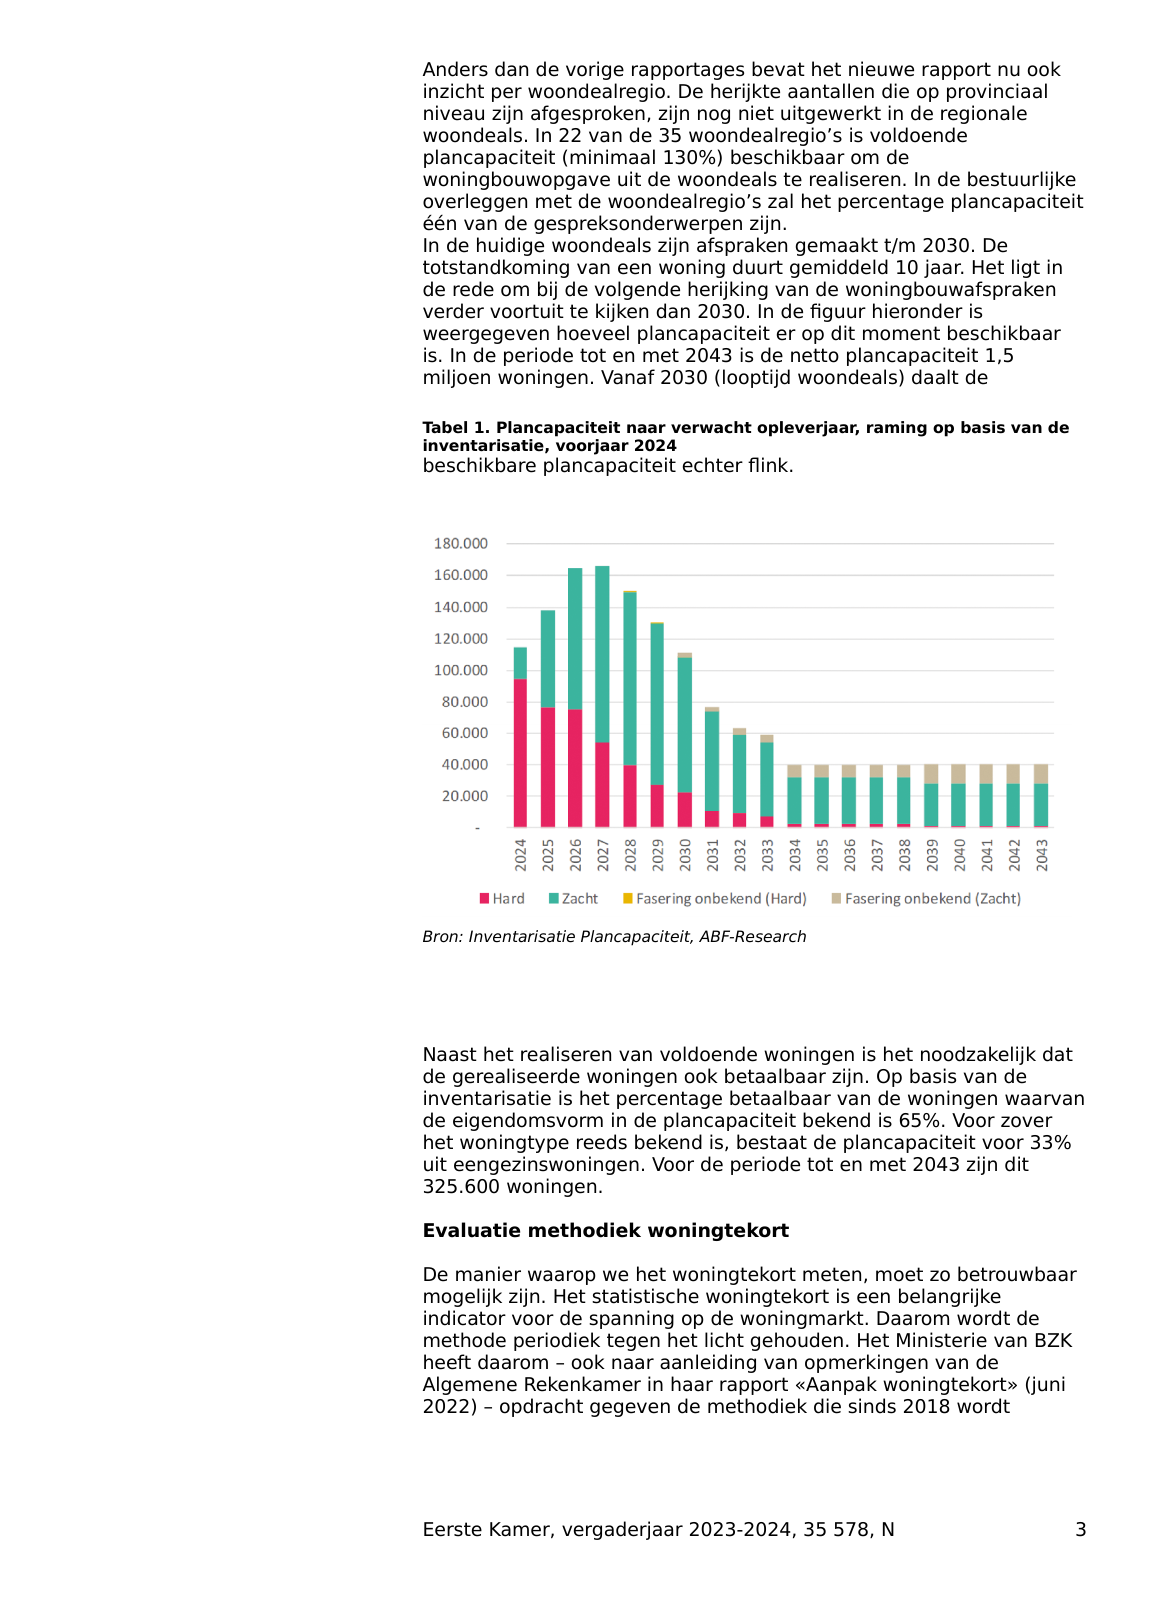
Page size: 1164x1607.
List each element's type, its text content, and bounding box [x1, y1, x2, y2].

text Naast het realiseren van voldoende woningen is het noodzakelijk dat de gerealiseerde woningen ook betaalbaar zijn. Op basis van de inventarisatie is het percentage betaalbaar van de woningen waarvan de eigendomsvorm in de plancapaciteit bekend is 65%. Voor zover het woningtype reeds bekend is, bestaat de plancapaciteit voor 33% uit eengezinswoningen. Voor de periode tot en met 2043 zijn dit 325.600 woningen. [422, 1044, 1087, 1198]
picture [422, 532, 1072, 917]
text Tabel 1. Plancapaciteit naar verwacht opleverjaar, raming op basis van de inventarisatie, voorjaar 2024 [422, 419, 1072, 455]
text Anders dan de vorige rapportages bevat het nieuwe rapport nu ook inzicht per woondealregio. De herijkte aantallen die op provinciaal niveau zijn afgesproken, zijn nog niet uitgewerkt in de regionale woondeals. In 22 van de 35 woondealregio’s is voldoende plancapaciteit (minimaal 130%) beschikbaar om de woningbouwopgave uit de woondeals te realiseren. In de bestuurlijke overleggen met de woondealregio’s zal het percentage plancapaciteit één van de gespreksonderwerpen zijn. [422, 59, 1087, 235]
text De manier waarop we het woningtekort meten, moet zo betrouwbaar mogelijk zijn. Het statistische woningtekort is een belangrijke indicator voor de spanning op de woningmarkt. Daarom wordt de methode periodiek tegen het licht gehouden. Het Ministerie van BZK heeft daarom – ook naar aanleiding van opmerkingen van de Algemene Rekenkamer in haar rapport «Aanpak woningtekort» (juni 2022) – opdracht gegeven de methodiek die sinds 2018 wordt [422, 1264, 1087, 1418]
text Bron: Inventarisatie Plancapaciteit, ABF-Research [422, 928, 1072, 947]
subtitle Evaluatie methodiek woningtekort [422, 1220, 1087, 1242]
text In de huidige woondeals zijn afspraken gemaakt t/m 2030. De totstandkoming van een woning duurt gemiddeld 10 jaar. Het ligt in de rede om bij de volgende herijking van de woningbouwafspraken verder voortuit te kijken dan 2030. In de figuur hieronder is weergegeven hoeveel plancapaciteit er op dit moment beschikbaar is. In de periode tot en met 2043 is de netto plancapaciteit 1,5 miljoen woningen. Vanaf 2030 (looptijd woondeals) daalt de beschikbare plancapaciteit echter flink. [422, 235, 1087, 477]
